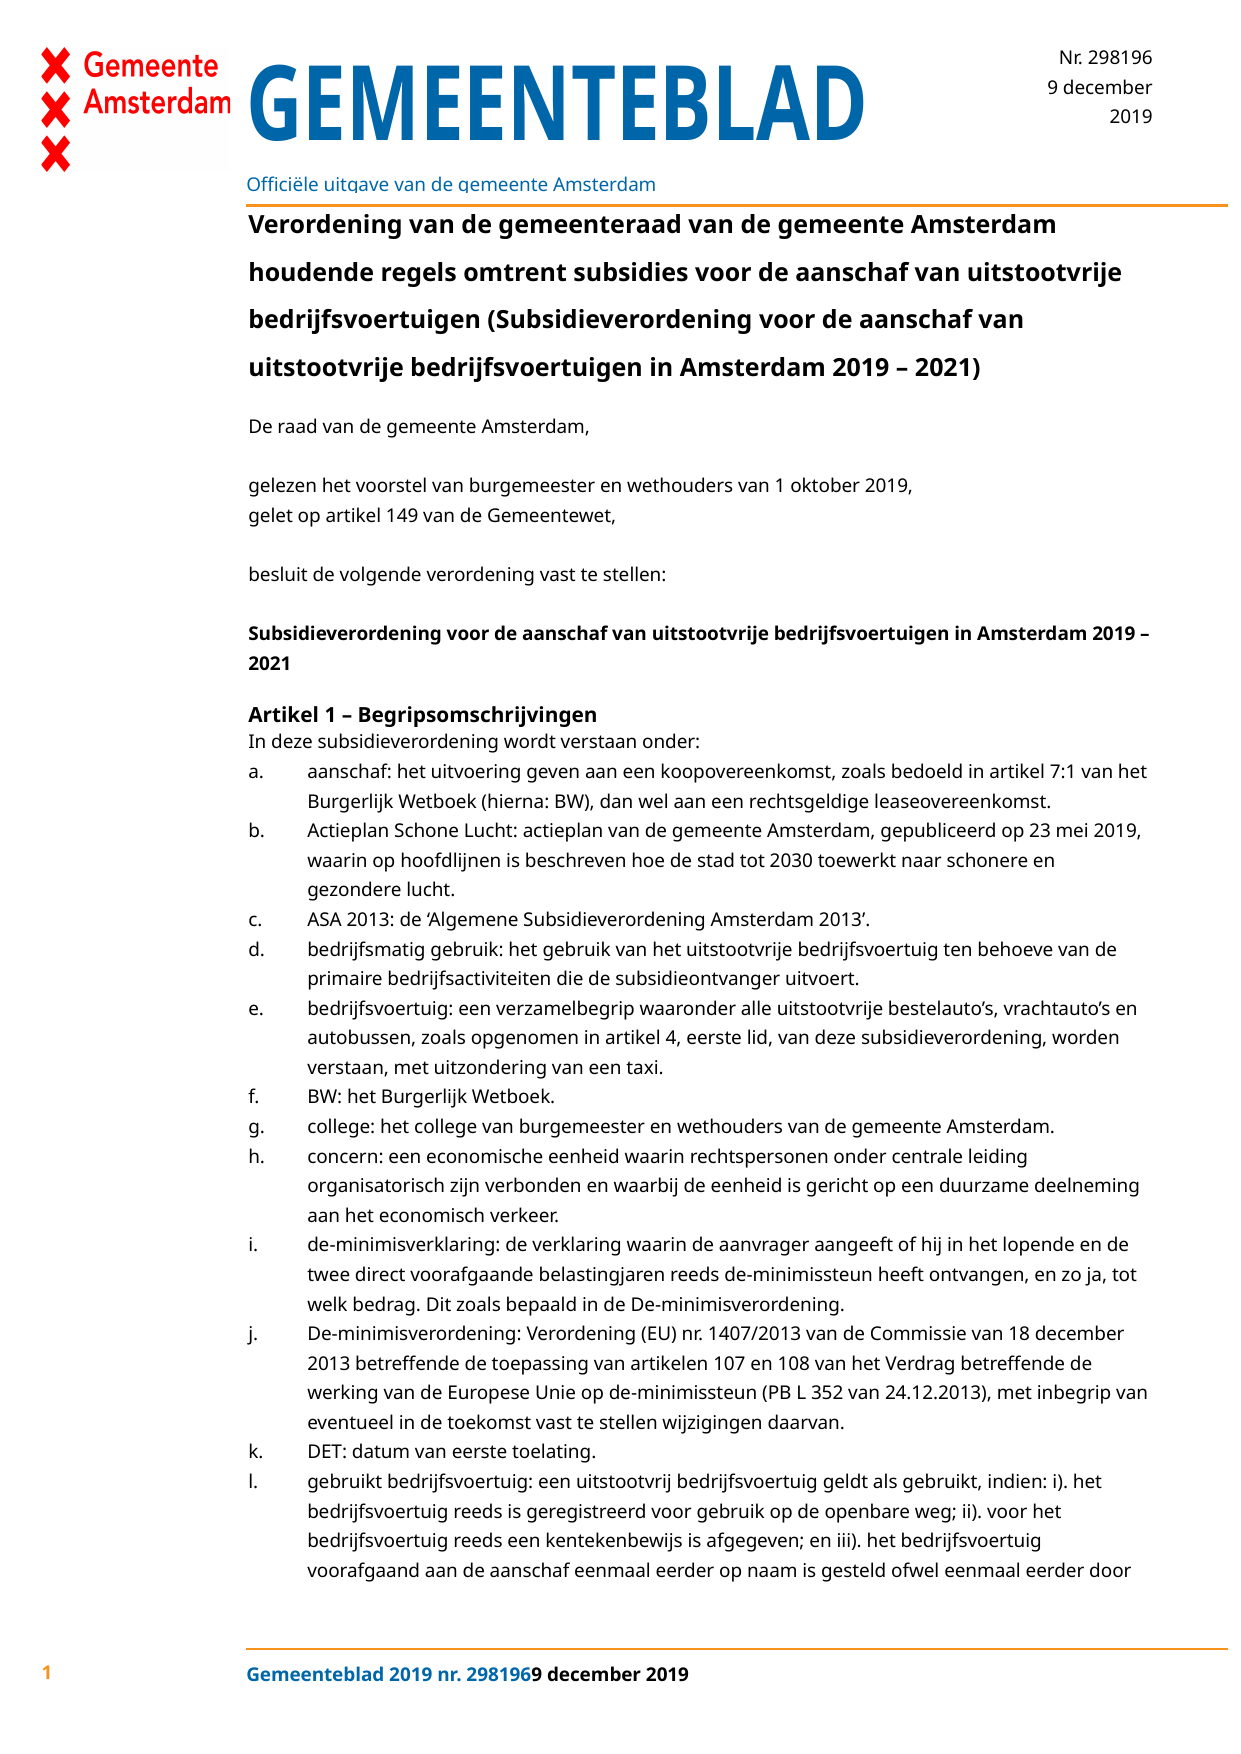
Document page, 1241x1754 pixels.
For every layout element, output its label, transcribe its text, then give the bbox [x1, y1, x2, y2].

text Verordening van de gemeenteraad van de gemeente Amsterdam houdende regels omtrent subsidies voor de aanschaf van uitstootvrije bedrijfsvoertuigen (Subsidieverordening voor de aanschaf van uitstootvrije bedrijfsvoertuigen in Amsterdam 2019 – 2021) [248, 207, 1152, 384]
list Actieplan Schone Lucht: actieplan van de gemeente Amsterdam, gepubliceerd op 23 mei 2019, waarin op hoofdlijnen is beschreven hoe de stad tot 2030 toewerkt naar schonere en gezondere lucht. [248, 817, 1152, 902]
list BW: het Burgerlijk Wetboek. [248, 1084, 1152, 1109]
list De-minimisverordening: Verordening (EU) nr. 1407/2013 van de Commissie van 18 december 2013 betreffende de toepassing van artikelen 107 en 108 van het Verdrag betreffende de werking van de Europese Unie op de-minimissteun (PB L 352 van 24.12.2013), met inbegrip van eventueel in de toekomst vast te stellen wijzigingen daarvan. [248, 1320, 1152, 1435]
list bedrijfsmatig gebruik: het gebruik van het uitstootvrije bedrijfsvoertuig ten behoeve van de primaire bedrijfsactiviteiten die de subsidieontvanger uitvoert. [248, 936, 1152, 991]
list aanschaf: het uitvoering geven aan een koopovereenkomst, zoals bedoeld in artikel 7:1 van het Burgerlijk Wetboek (hierna: BW), dan wel aan een rechtsgeldige leaseovereenkomst. [248, 758, 1152, 813]
list college: het college van burgemeester en wethouders van de gemeente Amsterdam. [248, 1113, 1152, 1139]
list ASA 2013: de ‘Algemene Subsidieverordening Amsterdam 2013’. [248, 906, 1152, 932]
text besluit de volgende verordening vast te stellen: [248, 561, 1152, 587]
text De raad van de gemeente Amsterdam, [248, 413, 1152, 439]
text gelet op artikel 149 van de Gemeentewet, [248, 502, 1152, 528]
list de-minimisverklaring: de verklaring waarin de aanvrager aangeeft of hij in het lopende en de twee direct voorafgaande belastingjaren reeds de-minimissteun heeft ontvangen, en zo ja, tot welk bedrag. Dit zoals bepaald in de De-minimisverordening. [248, 1232, 1152, 1316]
list DET: datum van eerste toelating. [248, 1439, 1152, 1464]
picture [41, 47, 231, 172]
text Subsidieverordening voor de aanschaf van uitstootvrije bedrijfsvoertuigen in Amsterdam 2019 – 2021 [248, 620, 1152, 676]
list gebruikt bedrijfsvoertuig: een uitstootvrij bedrijfsvoertuig geldt als gebruikt, indien: i). het bedrijfsvoertuig reeds is geregistreerd voor gebruik op de openbare weg; ii). voor het bedrijfsvoertuig reeds een kentekenbewijs is afgegeven; en iii). het bedrijfsvoertuig voorafgaand aan de aanschaf eenmaal eerder op naam is gesteld ofwel eenmaal eerder door [248, 1468, 1152, 1583]
text gelezen het voorstel van burgemeester en wethouders van 1 oktober 2019, [248, 472, 1152, 498]
list bedrijfsvoertuig: een verzamelbegrip waaronder alle uitstootvrije bestelauto’s, vrachtauto’s en autobussen, zoals opgenomen in artikel 4, eerste lid, van deze subsidieverordening, worden verstaan, met uitzondering van een taxi. [248, 995, 1152, 1080]
list concern: een economische eenheid waarin rechtspersonen onder centrale leiding organisatorisch zijn verbonden en waarbij de eenheid is gericht op een duurzame deelneming aan het economisch verkeer. [248, 1143, 1152, 1228]
text Artikel 1 – Begripsomschrijvingen [248, 700, 1152, 729]
text In deze subsidieverordening wordt verstaan onder: [248, 729, 1152, 754]
